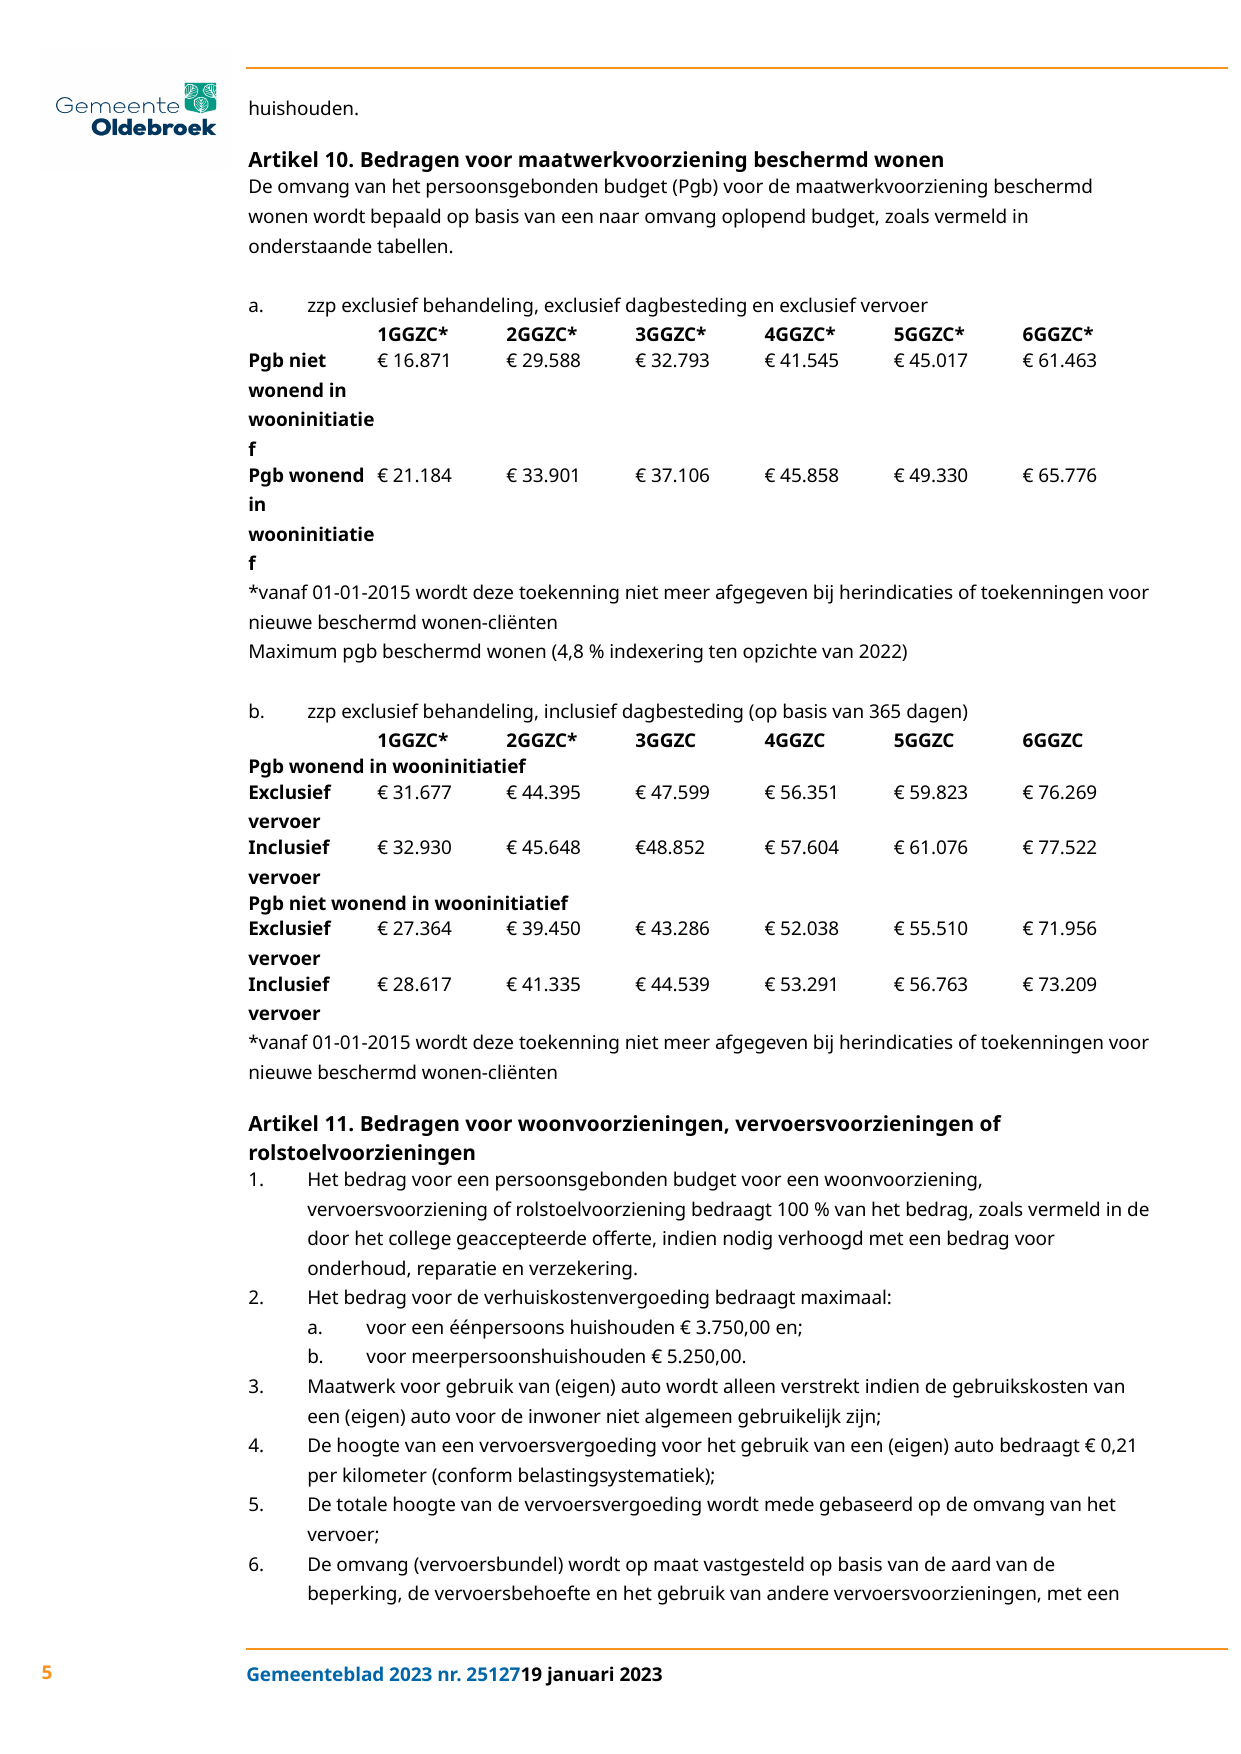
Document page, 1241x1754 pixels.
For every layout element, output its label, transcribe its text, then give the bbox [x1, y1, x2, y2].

table_cell € 57.604 [764, 834, 893, 890]
list De totale hoogte van de vervoersvergoeding wordt mede gebaseerd op de omvang van het vervoer; [248, 1492, 1152, 1547]
table_cell € 41.335 [506, 971, 635, 1026]
table_cell € 32.793 [635, 348, 764, 462]
table_header 6GGZC* [1023, 322, 1152, 347]
table_cell € 47.599 [635, 779, 764, 834]
table_cell € 71.956 [1023, 915, 1152, 971]
table_cell € 44.395 [506, 779, 635, 834]
table_header 5GGZC [894, 728, 1022, 753]
table_cell € 39.450 [506, 915, 635, 971]
table_cell Exclusief vervoer [248, 779, 377, 834]
table_cell € 55.510 [894, 915, 1022, 971]
table_header 2GGZC* [506, 322, 635, 347]
table_header 4GGZC [764, 728, 893, 753]
picture [41, 47, 231, 172]
text *vanaf 01-01-2015 wordt deze toekenning niet meer afgegeven bij herindicaties of toekenningen voor nieuwe beschermd wonen-cliënten [248, 1029, 1152, 1084]
table_cell € 73.209 [1023, 971, 1152, 1026]
table_header 6GGZC [1023, 728, 1152, 753]
table_header [248, 728, 377, 753]
table_cell € 56.351 [764, 779, 893, 834]
table_cell Pgb wonend in wooninitiatief [248, 462, 377, 576]
table_header 1GGZC* [377, 322, 506, 347]
table_cell € 28.617 [377, 971, 506, 1026]
table_cell € 77.522 [1023, 834, 1152, 890]
table_cell € 31.677 [377, 779, 506, 834]
table_header 3GGZC [635, 728, 764, 753]
table_header 4GGZC* [764, 322, 893, 347]
table_cell Inclusief vervoer [248, 971, 377, 1026]
list zzp exclusief behandeling, inclusief dagbesteding (op basis van 365 dagen) [248, 698, 1152, 724]
list voor meerpersoonshuishouden € 5.250,00. [307, 1344, 1152, 1369]
table_cell € 45.648 [506, 834, 635, 890]
table_cell € 45.858 [764, 462, 893, 576]
table_cell €48.852 [635, 834, 764, 890]
table_header [248, 322, 377, 347]
table_cell € 43.286 [635, 915, 764, 971]
table_header 1GGZC* [377, 728, 506, 753]
text *vanaf 01-01-2015 wordt deze toekenning niet meer afgegeven bij herindicaties of toekenningen voor nieuwe beschermd wonen-cliënten [248, 579, 1152, 635]
table_cell € 27.364 [377, 915, 506, 971]
list Maatwerk voor gebruik van (eigen) auto wordt alleen verstrekt indien de gebruikskosten van een (eigen) auto voor de inwoner niet algemeen gebruikelijk zijn; [248, 1373, 1152, 1428]
table_cell € 33.901 [506, 462, 635, 576]
text Artikel 10. Bedragen voor maatwerkvoorziening beschermd wonen [248, 145, 1152, 174]
table_cell € 56.763 [894, 971, 1022, 1026]
list voor een éénpersoons huishouden € 3.750,00 en; [307, 1314, 1152, 1340]
table_header 5GGZC* [894, 322, 1022, 347]
table_cell Pgb wonend in wooninitiatief [248, 753, 1152, 779]
table_cell € 45.017 [894, 348, 1022, 462]
table_cell € 16.871 [377, 348, 506, 462]
list De hoogte van een vervoersvergoeding voor het gebruik van een (eigen) auto bedraagt € 0,21 per kilometer (conform belastingsystematiek); [248, 1432, 1152, 1488]
table_cell Pgb niet wonend in wooninitiatief [248, 348, 377, 462]
text Artikel 11. Bedragen voor woonvoorzieningen, vervoersvoorzieningen of rolstoelvoorzieningen [248, 1109, 1152, 1166]
table_cell € 59.823 [894, 779, 1022, 834]
table_header 2GGZC* [506, 728, 635, 753]
table_cell € 61.463 [1023, 348, 1152, 462]
list De omvang (vervoersbundel) wordt op maat vastgesteld op basis van de aard van de beperking, de vervoersbehoefte en het gebruik van andere vervoersvoorzieningen, met een [248, 1551, 1152, 1606]
table_cell € 65.776 [1023, 462, 1152, 576]
table_cell Inclusief vervoer [248, 834, 377, 890]
table_cell Pgb niet wonend in wooninitiatief [248, 890, 1152, 915]
table_cell € 37.106 [635, 462, 764, 576]
table_header 3GGZC* [635, 322, 764, 347]
table_cell Exclusief vervoer [248, 915, 377, 971]
list zzp exclusief behandeling, exclusief dagbesteding en exclusief vervoer [248, 292, 1152, 318]
table_cell € 21.184 [377, 462, 506, 576]
table_cell € 41.545 [764, 348, 893, 462]
table_cell € 52.038 [764, 915, 893, 971]
table_cell € 76.269 [1023, 779, 1152, 834]
text De omvang van het persoonsgebonden budget (Pgb) voor de maatwerkvoorziening beschermd wonen wordt bepaald op basis van een naar omvang oplopend budget, zoals vermeld in onderstaande tabellen. [248, 174, 1152, 258]
text huishouden. [248, 95, 1152, 121]
table_cell € 32.930 [377, 834, 506, 890]
table_cell € 49.330 [894, 462, 1022, 576]
table_cell € 44.539 [635, 971, 764, 1026]
text Maximum pgb beschermd wonen (4,8 % indexering ten opzichte van 2022) [248, 639, 1152, 664]
list Het bedrag voor de verhuiskostenvergoeding bedraagt maximaal: [248, 1284, 1152, 1310]
list Het bedrag voor een persoonsgebonden budget voor een woonvoorziening, vervoersvoorziening of rolstoelvoorziening bedraagt 100 % van het bedrag, zoals vermeld in de door het college geaccepteerde offerte, indien nodig verhoogd met een bedrag voor onderhoud, reparatie en verzekering. [248, 1166, 1152, 1281]
table_cell € 53.291 [764, 971, 893, 1026]
table_cell € 29.588 [506, 348, 635, 462]
table_cell € 61.076 [894, 834, 1022, 890]
